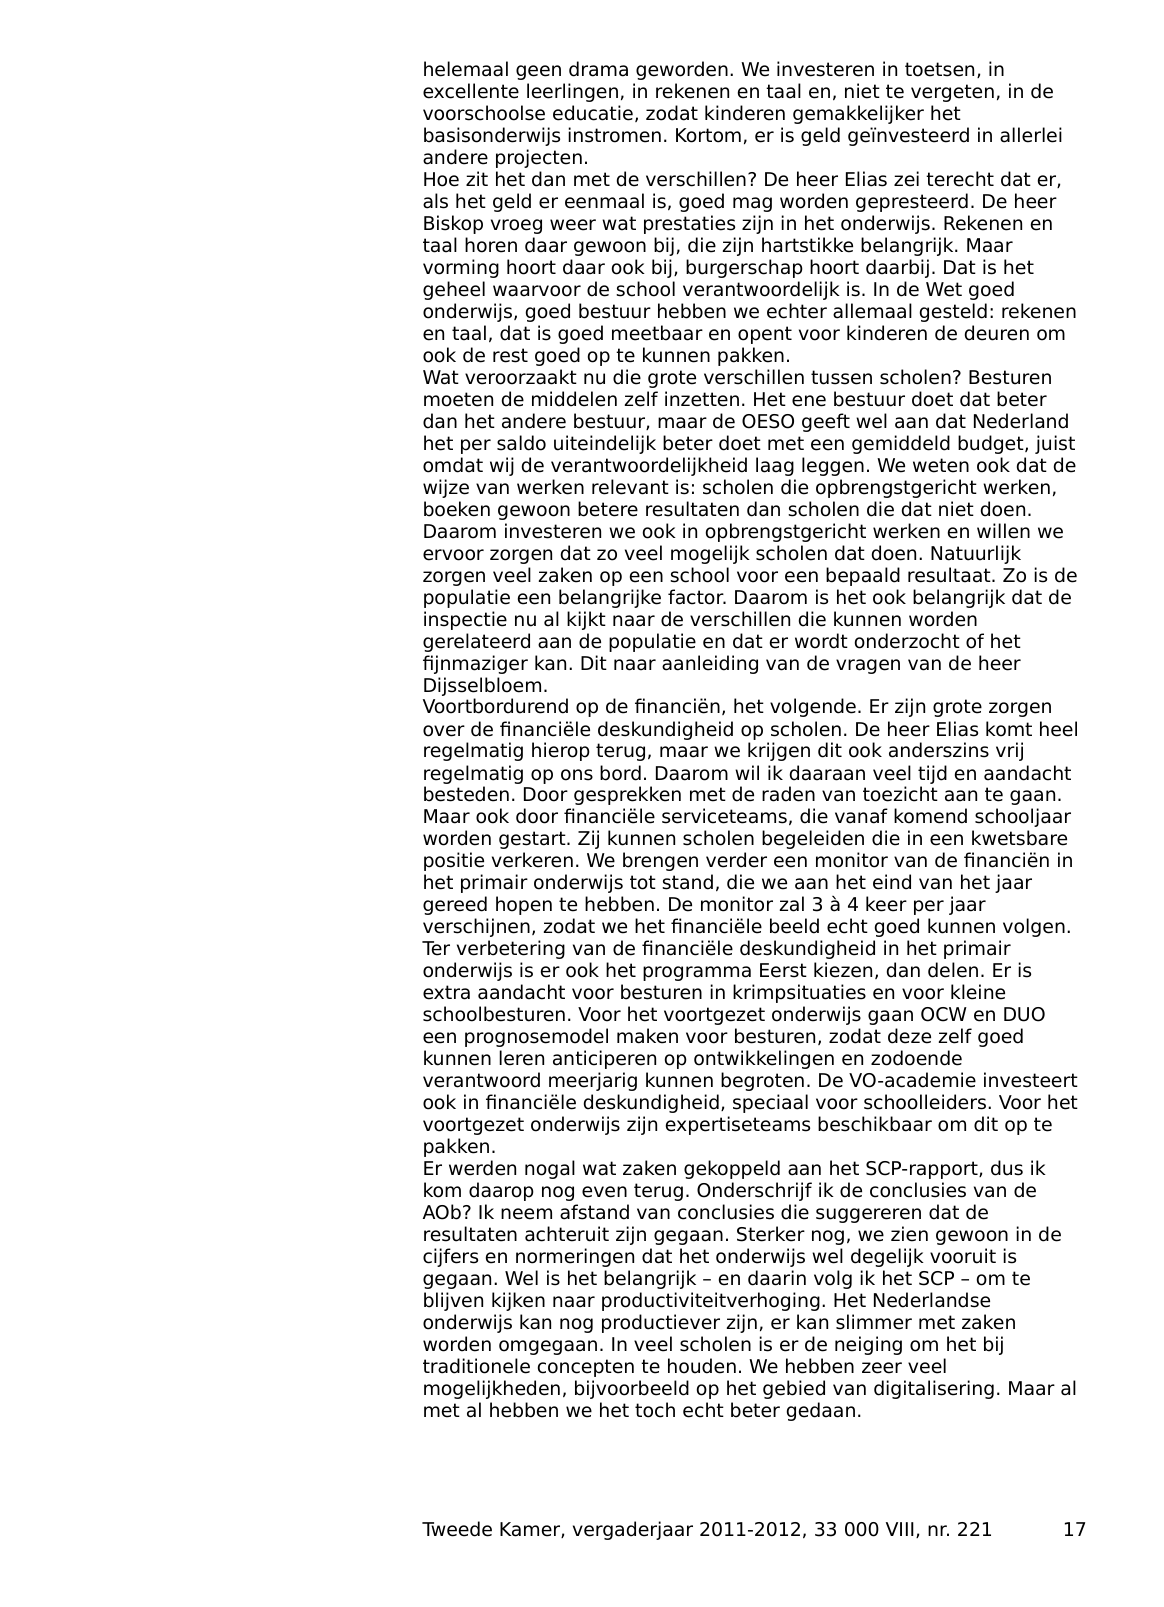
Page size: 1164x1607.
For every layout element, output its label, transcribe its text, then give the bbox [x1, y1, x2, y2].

text Er werden nogal wat zaken gekoppeld aan het SCP-rapport, dus ik kom daarop nog even terug. Onderschrijf ik de conclusies van de AOb? Ik neem afstand van conclusies die suggereren dat de resultaten achteruit zijn gegaan. Sterker nog, we zien gewoon in de cijfers en normeringen dat het onderwijs wel degelijk vooruit is gegaan. Wel is het belangrijk – en daarin volg ik het SCP – om te blijven kijken naar productiviteitverhoging. Het Nederlandse onderwijs kan nog productiever zijn, er kan slimmer met zaken worden omgegaan. In veel scholen is er de neiging om het bij traditionele concepten te houden. We hebben zeer veel mogelijkheden, bijvoorbeeld op het gebied van digitalisering. Maar al met al hebben we het toch echt beter gedaan. [422, 1158, 1087, 1422]
text Voortbordurend op de financiën, het volgende. Er zijn grote zorgen over de financiële deskundigheid op scholen. De heer Elias komt heel regelmatig hierop terug, maar we krijgen dit ook anderszins vrij regelmatig op ons bord. Daarom wil ik daaraan veel tijd en aandacht besteden. Door gesprekken met de raden van toezicht aan te gaan. Maar ook door financiële serviceteams, die vanaf komend schooljaar worden gestart. Zij kunnen scholen begeleiden die in een kwetsbare positie verkeren. We brengen verder een monitor van de financiën in het primair onderwijs tot stand, die we aan het eind van het jaar gereed hopen te hebben. De monitor zal 3 à 4 keer per jaar verschijnen, zodat we het financiële beeld echt goed kunnen volgen. Ter verbetering van de financiële deskundigheid in het primair onderwijs is er ook het programma Eerst kiezen, dan delen. Er is extra aandacht voor besturen in krimpsituaties en voor kleine schoolbesturen. Voor het voortgezet onderwijs gaan OCW en DUO een prognosemodel maken voor besturen, zodat deze zelf goed kunnen leren anticiperen op ontwikkelingen en zodoende verantwoord meerjarig kunnen begroten. De VO-academie investeert ook in financiële deskundigheid, speciaal voor schoolleiders. Voor het voortgezet onderwijs zijn expertiseteams beschikbaar om dit op te pakken. [422, 696, 1087, 1158]
text Wat veroorzaakt nu die grote verschillen tussen scholen? Besturen moeten de middelen zelf inzetten. Het ene bestuur doet dat beter dan het andere bestuur, maar de OESO geeft wel aan dat Nederland het per saldo uiteindelijk beter doet met een gemiddeld budget, juist omdat wij de verantwoordelijkheid laag leggen. We weten ook dat de wijze van werken relevant is: scholen die opbrengstgericht werken, boeken gewoon betere resultaten dan scholen die dat niet doen. Daarom investeren we ook in opbrengstgericht werken en willen we ervoor zorgen dat zo veel mogelijk scholen dat doen. Natuurlijk zorgen veel zaken op een school voor een bepaald resultaat. Zo is de populatie een belangrijke factor. Daarom is het ook belangrijk dat de inspectie nu al kijkt naar de verschillen die kunnen worden gerelateerd aan de populatie en dat er wordt onderzocht of het fijnmaziger kan. Dit naar aanleiding van de vragen van de heer Dijsselbloem. [422, 367, 1087, 696]
text helemaal geen drama geworden. We investeren in toetsen, in excellente leerlingen, in rekenen en taal en, niet te vergeten, in de voorschoolse educatie, zodat kinderen gemakkelijker het basisonderwijs instromen. Kortom, er is geld geïnvesteerd in allerlei andere projecten. [422, 59, 1087, 169]
text Hoe zit het dan met de verschillen? De heer Elias zei terecht dat er, als het geld er eenmaal is, goed mag worden gepresteerd. De heer Biskop vroeg weer wat prestaties zijn in het onderwijs. Rekenen en taal horen daar gewoon bij, die zijn hartstikke belangrijk. Maar vorming hoort daar ook bij, burgerschap hoort daarbij. Dat is het geheel waarvoor de school verantwoordelijk is. In de Wet goed onderwijs, goed bestuur hebben we echter allemaal gesteld: rekenen en taal, dat is goed meetbaar en opent voor kinderen de deuren om ook de rest goed op te kunnen pakken. [422, 169, 1087, 367]
